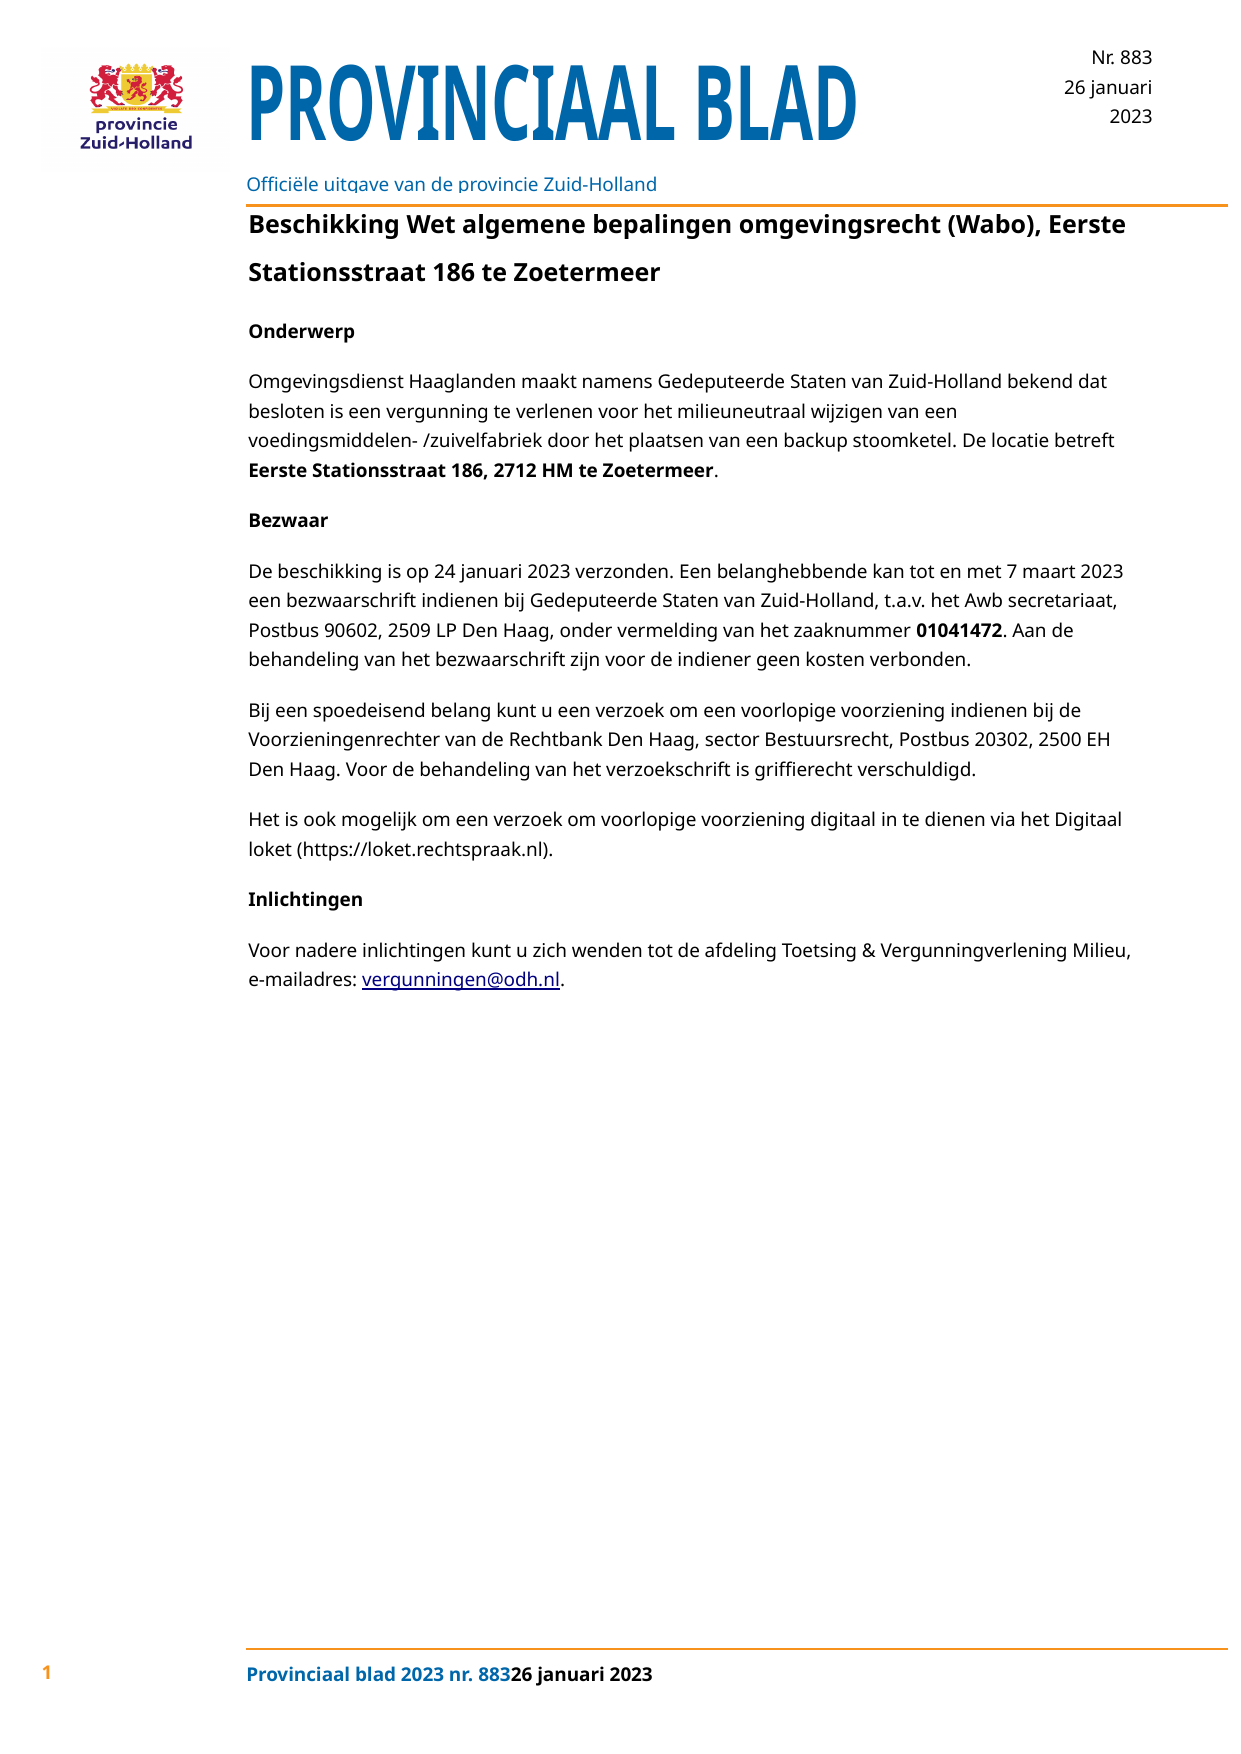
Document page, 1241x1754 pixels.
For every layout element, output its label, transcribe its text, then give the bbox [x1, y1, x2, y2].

text Bij een spoedeisend belang kunt u een verzoek om een voorlopige voorziening indienen bij de Voorzieningenrechter van de Rechtbank Den Haag, sector Bestuursrecht, Postbus 20302, 2500 EH Den Haag. Voor de behandeling van het verzoekschrift is griffierecht verschuldigd. [248, 697, 1152, 782]
text Voor nadere inlichtingen kunt u zich wenden tot de afdeling Toetsing & Vergunningverlening Milieu, e-mailadres: vergunningen@odh.nl. [248, 937, 1152, 992]
text Inlichtingen [248, 887, 1152, 912]
picture [41, 47, 231, 172]
text Beschikking Wet algemene bepalingen omgevingsrecht (Wabo), Eerste Stationsstraat 186 te Zoetermeer [248, 207, 1152, 288]
text Het is ook mogelijk om een verzoek om voorlopige voorziening digitaal in te dienen via het Digitaal loket (https://loket.rechtspraak.nl). [248, 807, 1152, 862]
text De beschikking is op 24 januari 2023 verzonden. Een belanghebbende kan tot en met 7 maart 2023 een bezwaarschrift indienen bij Gedeputeerde Staten van Zuid-Holland, t.a.v. het Awb secretariaat, Postbus 90602, 2509 LP Den Haag, onder vermelding van het zaaknummer 01041472. Aan de behandeling van het bezwaarschrift zijn voor de indiener geen kosten verbonden. [248, 558, 1152, 672]
text Onderwerp [248, 318, 1152, 344]
text Omgevingsdienst Haaglanden maakt namens Gedeputeerde Staten van Zuid-Holland bekend dat besloten is een vergunning te verlenen voor het milieuneutraal wijzigen van een voedingsmiddelen- /zuivelfabriek door het plaatsen van een backup stoomketel. De locatie betreft Eerste Stationsstraat 186, 2712 HM te Zoetermeer. [248, 368, 1152, 483]
text Bezwaar [248, 507, 1152, 533]
